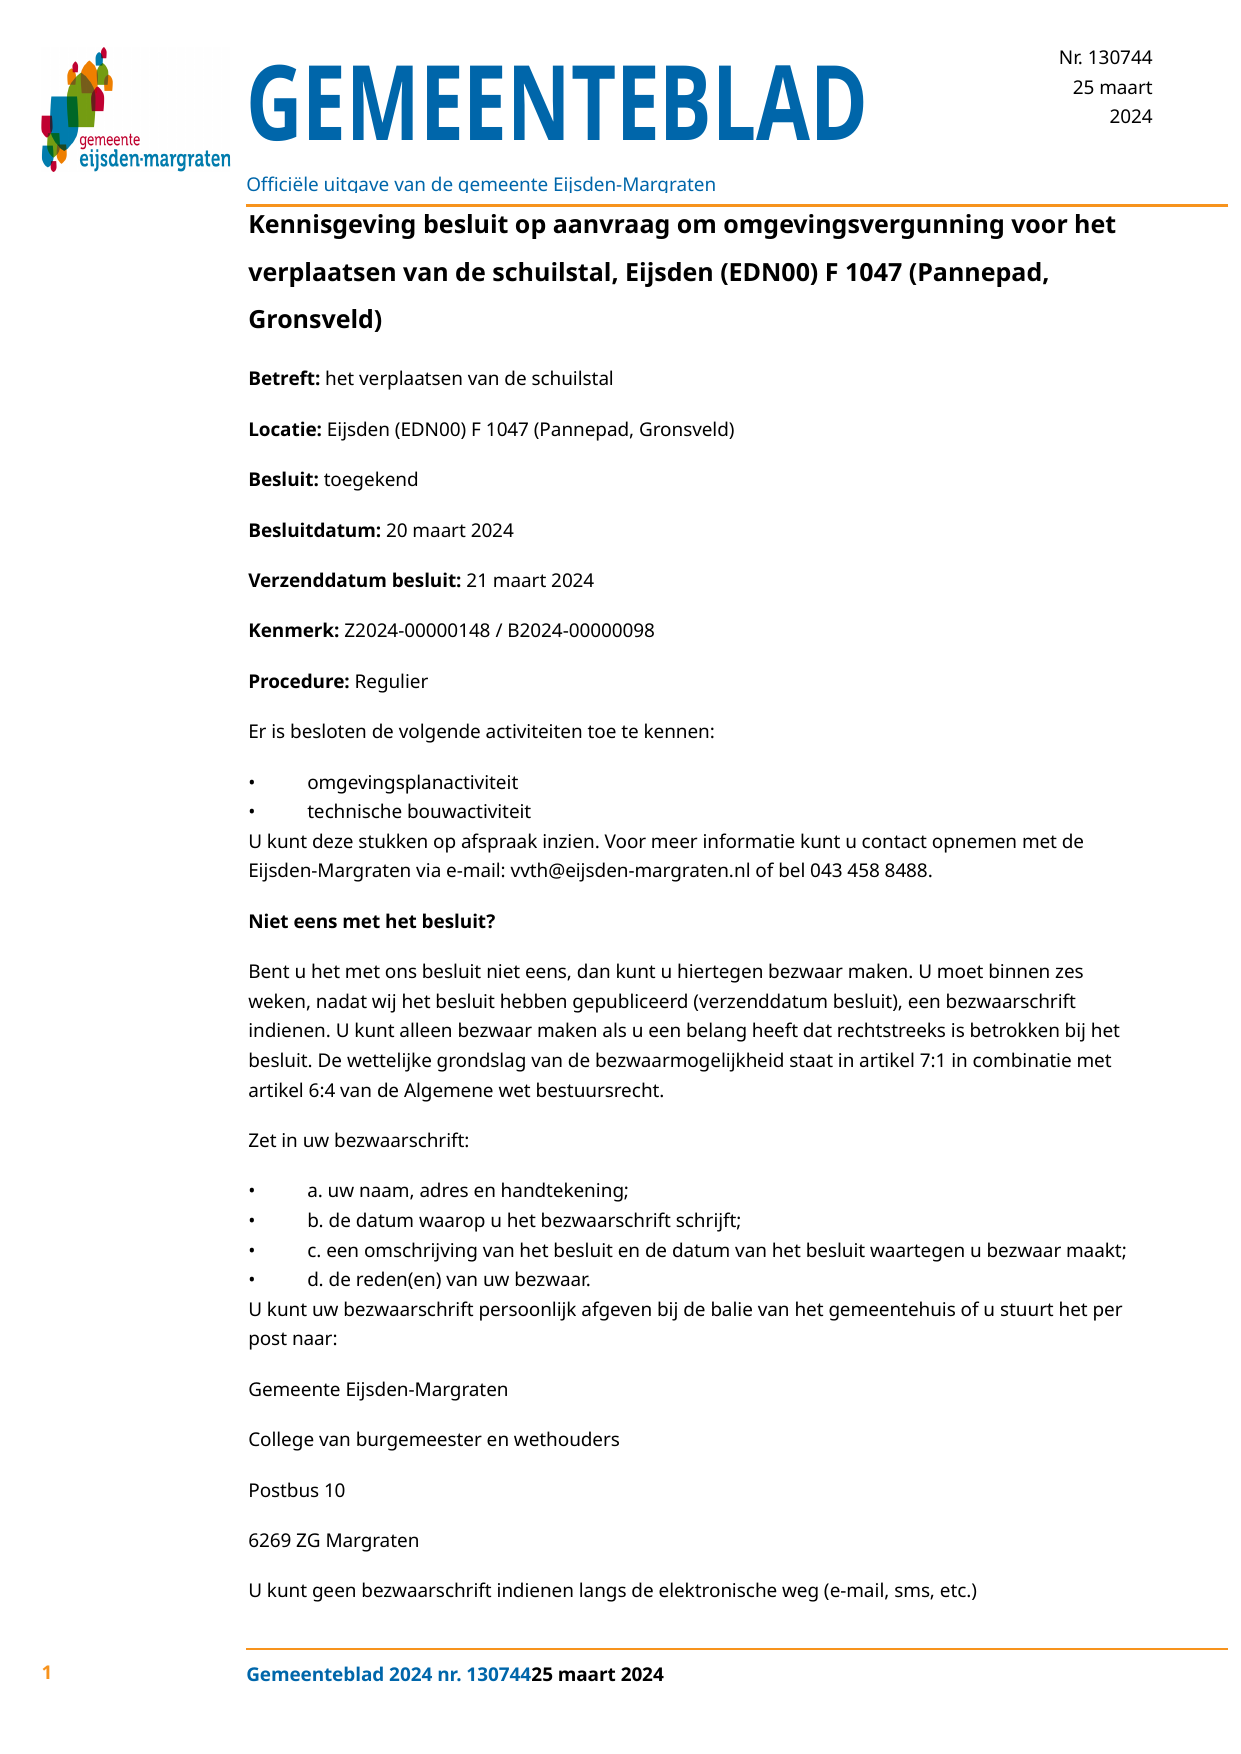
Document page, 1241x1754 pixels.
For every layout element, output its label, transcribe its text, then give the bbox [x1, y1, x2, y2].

list a. uw naam, adres en handtekening; [248, 1178, 1152, 1203]
text Postbus 10 [248, 1477, 1152, 1502]
text U kunt geen bezwaarschrift indienen langs de elektronische weg (e-mail, sms, etc.) [248, 1578, 1152, 1603]
text Procedure: Regulier [248, 668, 1152, 694]
list c. een omschrijving van het besluit en de datum van het besluit waartegen u bezwaar maakt; [248, 1237, 1152, 1262]
list d. de reden(en) van uw bezwaar. [248, 1266, 1152, 1292]
text Betreft: het verplaatsen van de schuilstal [248, 366, 1152, 391]
text Niet eens met het besluit? [248, 908, 1152, 934]
text Besluit: toegekend [248, 466, 1152, 492]
text U kunt uw bezwaarschrift persoonlijk afgeven bij de balie van het gemeentehuis of u stuurt het per post naar: [248, 1296, 1152, 1351]
picture [41, 47, 231, 172]
text Locatie: Eijsden (EDN00) F 1047 (Pannepad, Gronsveld) [248, 416, 1152, 442]
text Kenmerk: Z2024-00000148 / B2024-00000098 [248, 618, 1152, 643]
text 6269 ZG Margraten [248, 1527, 1152, 1553]
text Besluitdatum: 20 maart 2024 [248, 517, 1152, 542]
list technische bouwactiviteit [248, 798, 1152, 824]
text Er is besloten de volgende activiteiten toe te kennen: [248, 718, 1152, 744]
text Kennisgeving besluit op aanvraag om omgevingsvergunning voor het verplaatsen van de schuilstal, Eijsden (EDN00) F 1047 (Pannepad, Gronsveld) [248, 207, 1152, 336]
text Gemeente Eijsden-Margraten [248, 1376, 1152, 1402]
text U kunt deze stukken op afspraak inzien. Voor meer informatie kunt u contact opnemen met de Eijsden-Margraten via e-mail: vvth@eijsden-margraten.nl of bel 043 458 8488. [248, 828, 1152, 883]
text College van burgemeester en wethouders [248, 1426, 1152, 1452]
text Bent u het met ons besluit niet eens, dan kunt u hiertegen bezwaar maken. U moet binnen zes weken, nadat wij het besluit hebben gepubliceerd (verzenddatum besluit), een bezwaarschrift indienen. U kunt alleen bezwaar maken als u een belang heeft dat rechtstreeks is betrokken bij het besluit. De wettelijke grondslag van de bezwaarmogelijkheid staat in artikel 7:1 in combinatie met artikel 6:4 van de Algemene wet bestuursrecht. [248, 958, 1152, 1102]
text Verzenddatum besluit: 21 maart 2024 [248, 567, 1152, 593]
list b. de datum waarop u het bezwaarschrift schrijft; [248, 1207, 1152, 1233]
text Zet in uw bezwaarschrift: [248, 1127, 1152, 1153]
list omgevingsplanactiviteit [248, 769, 1152, 794]
